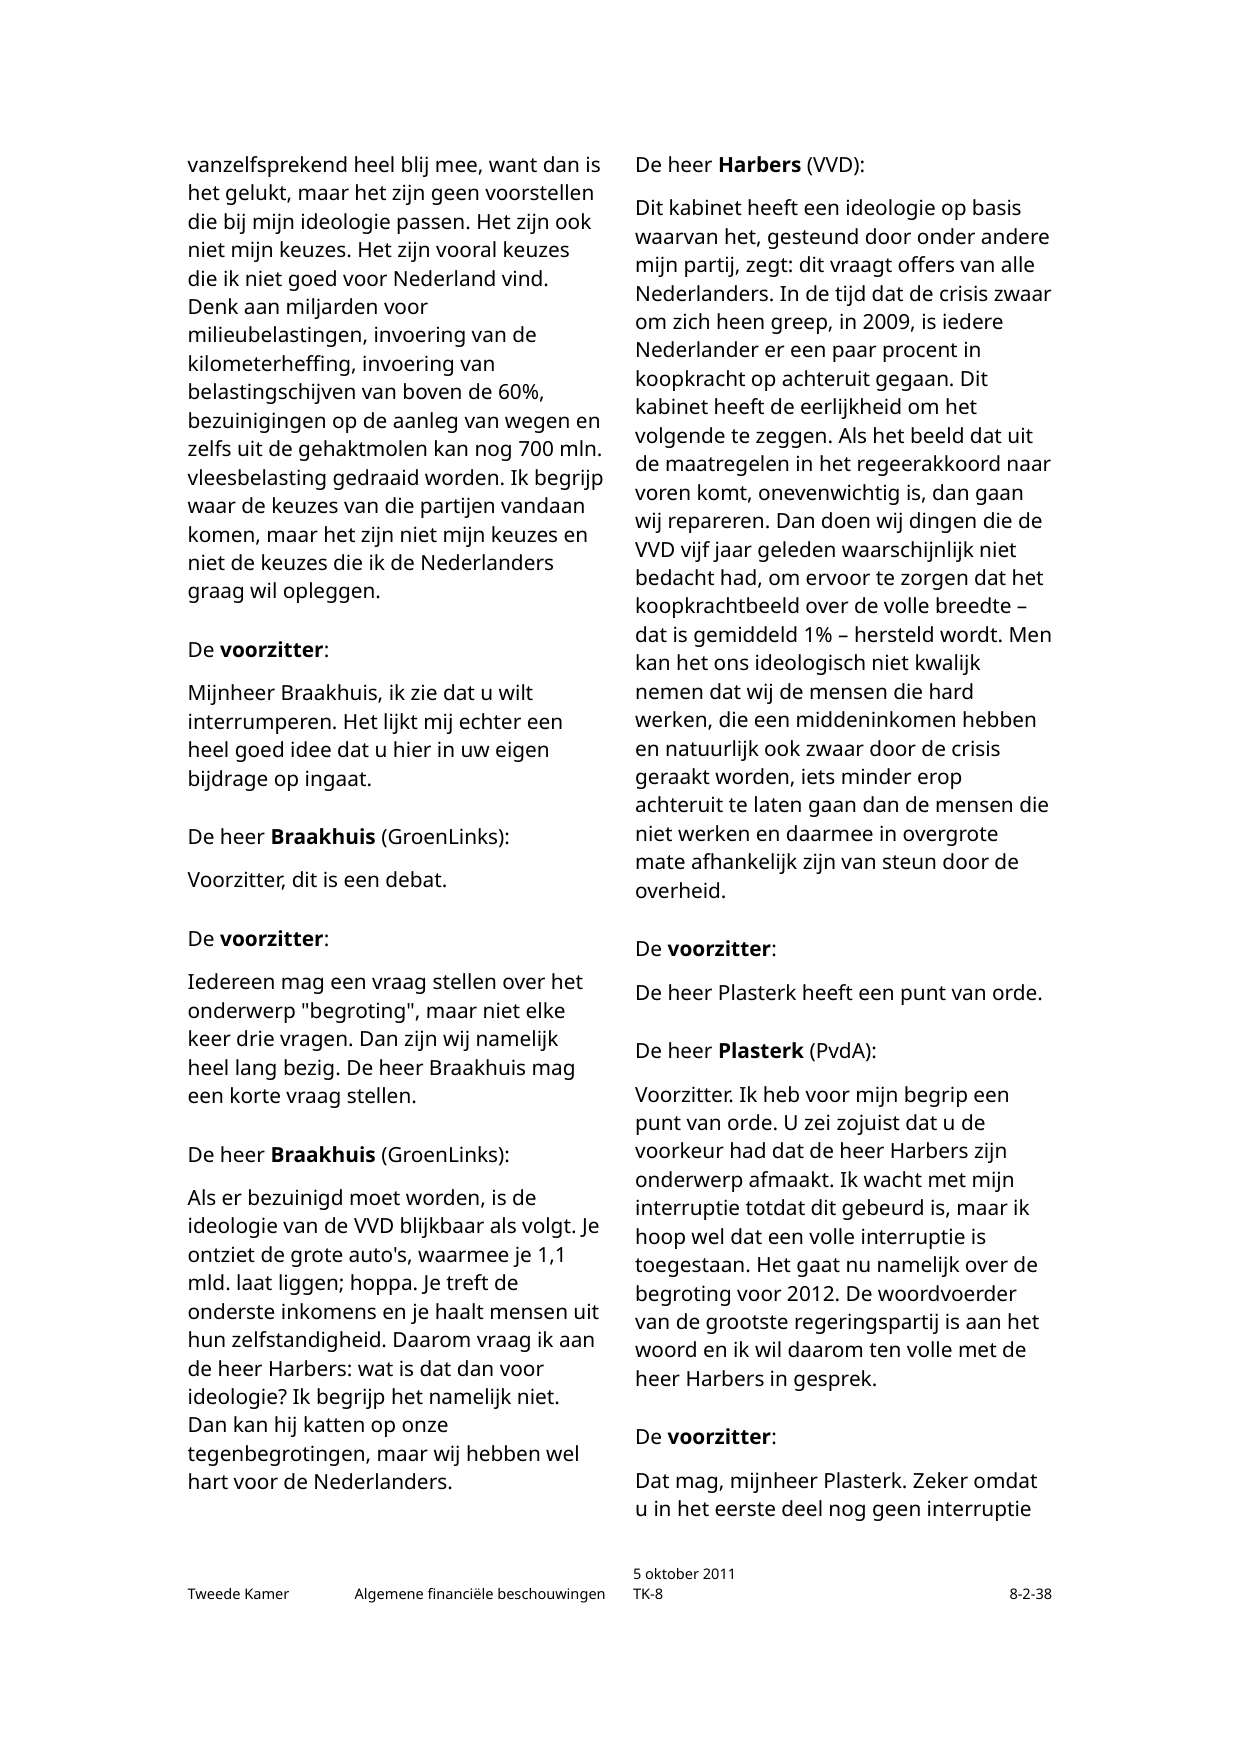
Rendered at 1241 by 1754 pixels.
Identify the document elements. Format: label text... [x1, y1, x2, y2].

text De heer Harbers (VVD): [635, 150, 1053, 178]
text Mijnheer Braakhuis, ik zie dat u wilt interrumperen. Het lijkt mij echter een heel goed idee dat u hier in uw eigen bijdrage op ingaat. [187, 678, 605, 792]
text De heer Braakhuis (GroenLinks): [187, 1140, 605, 1168]
text De voorzitter: [635, 934, 1053, 963]
text vanzelfsprekend heel blij mee, want dan is het gelukt, maar het zijn geen voorstellen die bij mijn ideologie passen. Het zijn ook niet mijn keuzes. Het zijn vooral keuzes die ik niet goed voor Nederland vind. Denk aan miljarden voor milieubelastingen, invoering van de kilometerheffing, invoering van belastingschijven van boven de 60%, bezuinigingen op de aanleg van wegen en zelfs uit de gehaktmolen kan nog 700 mln. vleesbelasting gedraaid worden. Ik begrijp waar de keuzes van die partijen vandaan komen, maar het zijn niet mijn keuzes en niet de keuzes die ik de Nederlanders graag wil opleggen. [187, 150, 605, 605]
text De voorzitter: [187, 635, 605, 663]
text De voorzitter: [635, 1422, 1053, 1451]
text De heer Plasterk (PvdA): [635, 1036, 1053, 1065]
text Dat mag, mijnheer Plasterk. Zeker omdat u in het eerste deel nog geen interruptie [635, 1466, 1053, 1523]
text Voorzitter. Ik heb voor mijn begrip een punt van orde. U zei zojuist dat u de voorkeur had dat de heer Harbers zijn onderwerp afmaakt. Ik wacht met mijn interruptie totdat dit gebeurd is, maar ik hoop wel dat een volle interruptie is toegestaan. Het gaat nu namelijk over de begroting voor 2012. De woordvoerder van de grootste regeringspartij is aan het woord en ik wil daarom ten volle met de heer Harbers in gesprek. [635, 1080, 1053, 1392]
text De heer Plasterk heeft een punt van orde. [635, 978, 1053, 1006]
text Dit kabinet heeft een ideologie op basis waarvan het, gesteund door onder andere mijn partij, zegt: dit vraagt offers van alle Nederlanders. In de tijd dat de crisis zwaar om zich heen greep, in 2009, is iedere Nederlander er een paar procent in koopkracht op achteruit gegaan. Dit kabinet heeft de eerlijkheid om het volgende te zeggen. Als het beeld dat uit de maatregelen in het regeerakkoord naar voren komt, onevenwichtig is, dan gaan wij repareren. Dan doen wij dingen die de VVD vijf jaar geleden waarschijnlijk niet bedacht had, om ervoor te zorgen dat het koopkrachtbeeld over de volle breedte – dat is gemiddeld 1% – hersteld wordt. Men kan het ons ideologisch niet kwalijk nemen dat wij de mensen die hard werken, die een middeninkomen hebben en natuurlijk ook zwaar door de crisis geraakt worden, iets minder erop achteruit te laten gaan dan de mensen die niet werken en daarmee in overgrote mate afhankelijk zijn van steun door de overheid. [635, 193, 1053, 904]
text Voorzitter, dit is een debat. [187, 866, 605, 894]
text De voorzitter: [187, 924, 605, 952]
text Iedereen mag een vraag stellen over het onderwerp "begroting", maar niet elke keer drie vragen. Dan zijn wij namelijk heel lang bezig. De heer Braakhuis mag een korte vraag stellen. [187, 967, 605, 1110]
text Als er bezuinigd moet worden, is de ideologie van de VVD blijkbaar als volgt. Je ontziet de grote auto's, waarmee je 1,1 mld. laat liggen; hoppa. Je treft de onderste inkomens en je haalt mensen uit hun zelfstandigheid. Daarom vraag ik aan de heer Harbers: wat is dat dan voor ideologie? Ik begrijp het namelijk niet. Dan kan hij katten op onze tegenbegrotingen, maar wij hebben wel hart voor de Nederlanders. [187, 1183, 605, 1496]
text De heer Braakhuis (GroenLinks): [187, 822, 605, 851]
